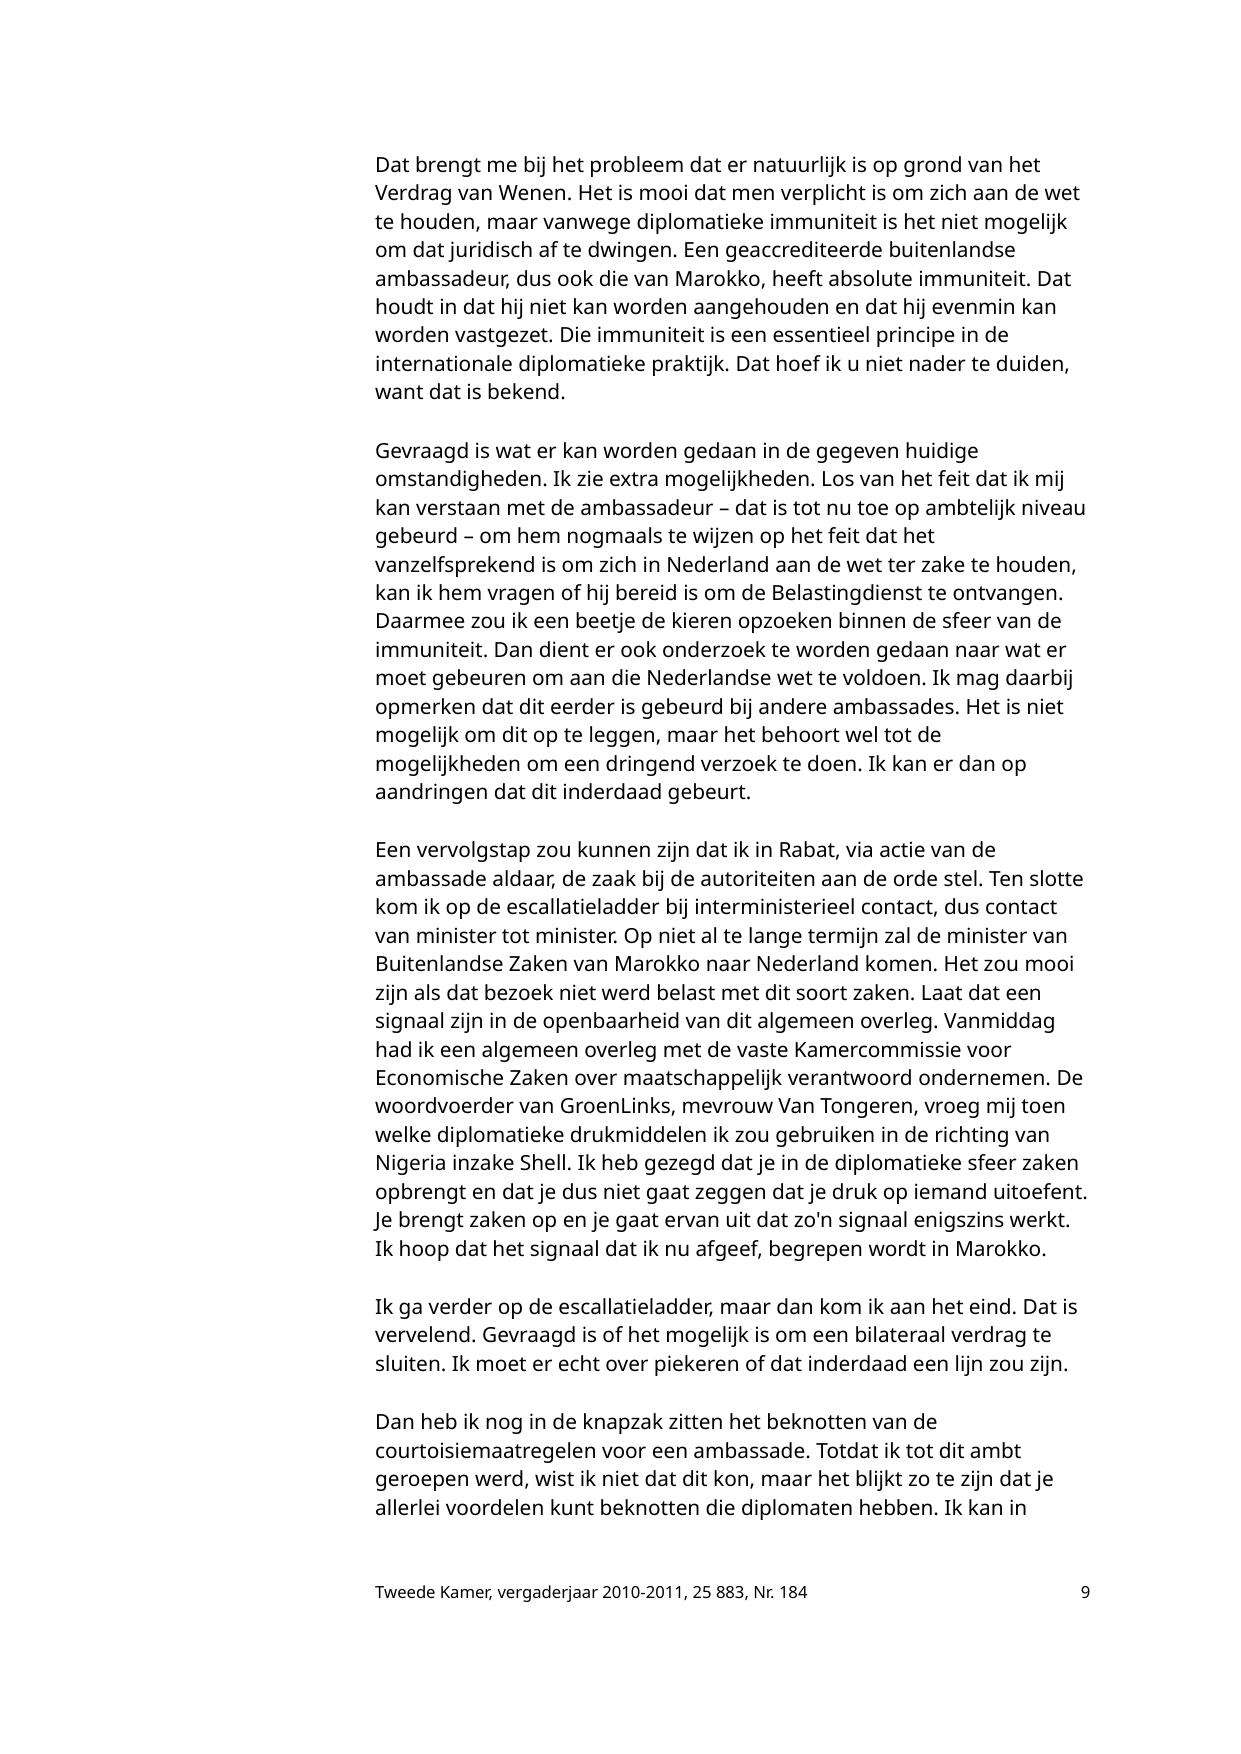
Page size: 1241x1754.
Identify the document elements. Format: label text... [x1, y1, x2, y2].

text Dan heb ik nog in de knapzak zitten het beknotten van de courtoisiemaatregelen voor een ambassade. Totdat ik tot dit ambt geroepen werd, wist ik niet dat dit kon, maar het blijkt zo te zijn dat je allerlei voordelen kunt beknotten die diplomaten hebben. Ik kan in [375, 1407, 1090, 1521]
text Ik ga verder op de escallatieladder, maar dan kom ik aan het eind. Dat is vervelend. Gevraagd is of het mogelijk is om een bilateraal verdrag te sluiten. Ik moet er echt over piekeren of dat inderdaad een lijn zou zijn. [375, 1292, 1090, 1377]
text Een vervolgstap zou kunnen zijn dat ik in Rabat, via actie van de ambassade aldaar, de zaak bij de autoriteiten aan de orde stel. Ten slotte kom ik op de escallatieladder bij interministerieel contact, dus contact van minister tot minister. Op niet al te lange termijn zal de minister van Buitenlandse Zaken van Marokko naar Nederland komen. Het zou mooi zijn als dat bezoek niet werd belast met dit soort zaken. Laat dat een signaal zijn in de openbaarheid van dit algemeen overleg. Vanmiddag had ik een algemeen overleg met de vaste Kamercommissie voor Economische Zaken over maatschappelijk verantwoord ondernemen. De woordvoerder van GroenLinks, mevrouw Van Tongeren, vroeg mij toen welke diplomatieke drukmiddelen ik zou gebruiken in de richting van Nigeria inzake Shell. Ik heb gezegd dat je in de diplomatieke sfeer zaken opbrengt en dat je dus niet gaat zeggen dat je druk op iemand uitoefent. Je brengt zaken op en je gaat ervan uit dat zo'n signaal enigszins werkt. Ik hoop dat het signaal dat ik nu afgeef, begrepen wordt in Marokko. [375, 836, 1090, 1262]
text Dat brengt me bij het probleem dat er natuurlijk is op grond van het Verdrag van Wenen. Het is mooi dat men verplicht is om zich aan de wet te houden, maar vanwege diplomatieke immuniteit is het niet mogelijk om dat juridisch af te dwingen. Een geaccrediteerde buitenlandse ambassadeur, dus ook die van Marokko, heeft absolute immuniteit. Dat houdt in dat hij niet kan worden aangehouden en dat hij evenmin kan worden vastgezet. Die immuniteit is een essentieel principe in de internationale diplomatieke praktijk. Dat hoef ik u niet nader te duiden, want dat is bekend. [375, 150, 1090, 406]
text Gevraagd is wat er kan worden gedaan in de gegeven huidige omstandigheden. Ik zie extra mogelijkheden. Los van het feit dat ik mij kan verstaan met de ambassadeur – dat is tot nu toe op ambtelijk niveau gebeurd – om hem nogmaals te wijzen op het feit dat het vanzelfsprekend is om zich in Nederland aan de wet ter zake te houden, kan ik hem vragen of hij bereid is om de Belastingdienst te ontvangen. Daarmee zou ik een beetje de kieren opzoeken binnen de sfeer van de immuniteit. Dan dient er ook onderzoek te worden gedaan naar wat er moet gebeuren om aan die Nederlandse wet te voldoen. Ik mag daarbij opmerken dat dit eerder is gebeurd bij andere ambassades. Het is niet mogelijk om dit op te leggen, maar het behoort wel tot de mogelijkheden om een dringend verzoek te doen. Ik kan er dan op aandringen dat dit inderdaad gebeurt. [375, 436, 1090, 806]
